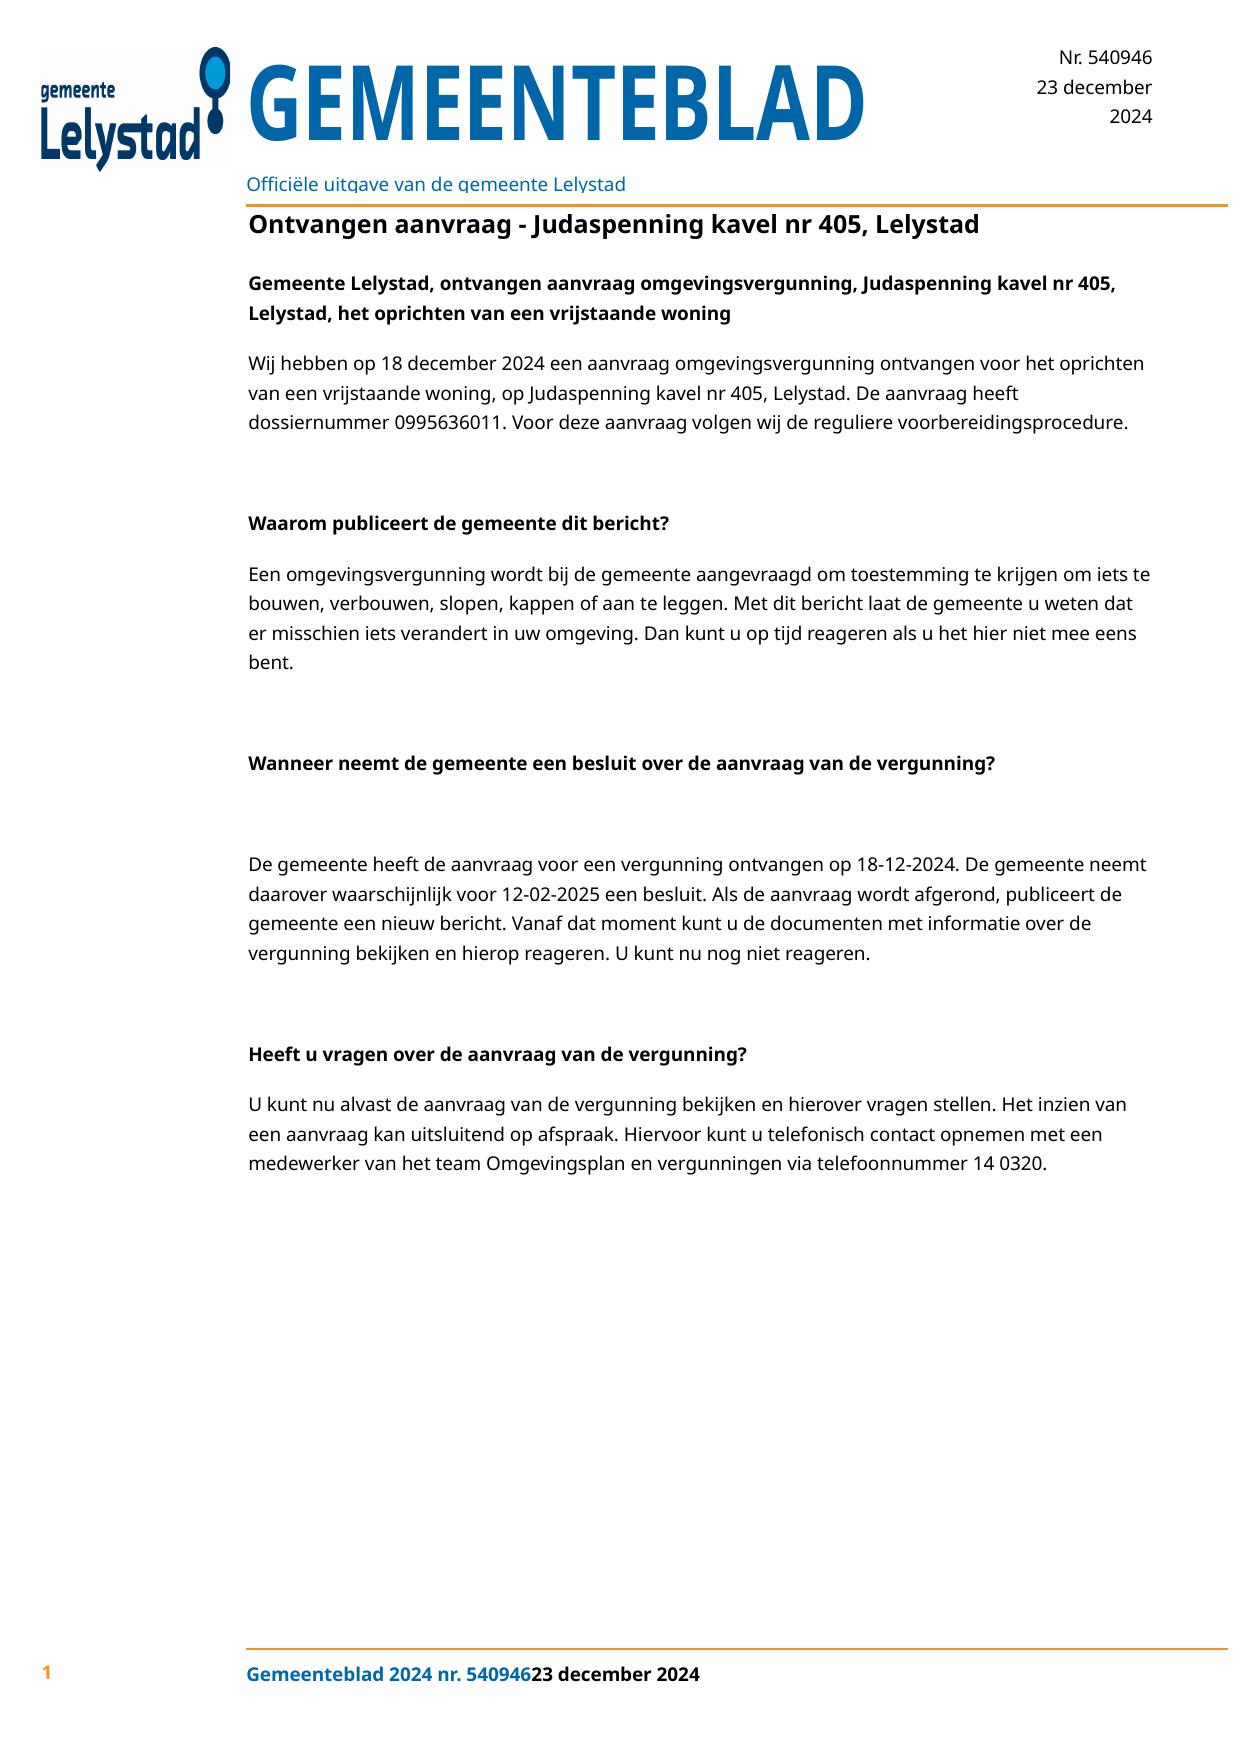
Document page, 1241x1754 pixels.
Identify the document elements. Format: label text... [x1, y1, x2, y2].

text Ontvangen aanvraag - Judaspenning kavel nr 405, Lelystad [248, 207, 1152, 241]
text Wij hebben op 18 december 2024 een aanvraag omgevingsvergunning ontvangen voor het oprichten van een vrijstaande woning, op Judaspenning kavel nr 405, Lelystad. De aanvraag heeft dossiernummer 0995636011. Voor deze aanvraag volgen wij de reguliere voorbereidingsprocedure. [248, 350, 1152, 435]
text Wanneer neemt de gemeente een besluit over de aanvraag van de vergunning? [248, 750, 1152, 776]
text Waarom publiceert de gemeente dit bericht? [248, 510, 1152, 536]
text Gemeente Lelystad, ontvangen aanvraag omgevingsvergunning, Judaspenning kavel nr 405, Lelystad, het oprichten van een vrijstaande woning [248, 270, 1152, 326]
text Een omgevingsvergunning wordt bij de gemeente aangevraagd om toestemming te krijgen om iets te bouwen, verbouwen, slopen, kappen of aan te leggen. Met dit bericht laat de gemeente u weten dat er misschien iets verandert in uw omgeving. Dan kunt u op tijd reageren als u het hier niet mee eens bent. [248, 561, 1152, 675]
text De gemeente heeft de aanvraag voor een vergunning ontvangen op 18-12-2024. De gemeente neemt daarover waarschijnlijk voor 12-02-2025 een besluit. Als de aanvraag wordt afgerond, publiceert de gemeente een nieuw bericht. Vanaf dat moment kunt u de documenten met informatie over de vergunning bekijken en hierop reageren. U kunt nu nog niet reageren. [248, 851, 1152, 966]
text U kunt nu alvast de aanvraag van de vergunning bekijken en hierover vragen stellen. Het inzien van een aanvraag kan uitsluitend op afspraak. Hiervoor kunt u telefonisch contact opnemen met een medewerker van het team Omgevingsplan en vergunningen via telefoonnummer 14 0320. [248, 1091, 1152, 1176]
text Heeft u vragen over de aanvraag van de vergunning? [248, 1041, 1152, 1066]
picture [41, 47, 231, 172]
